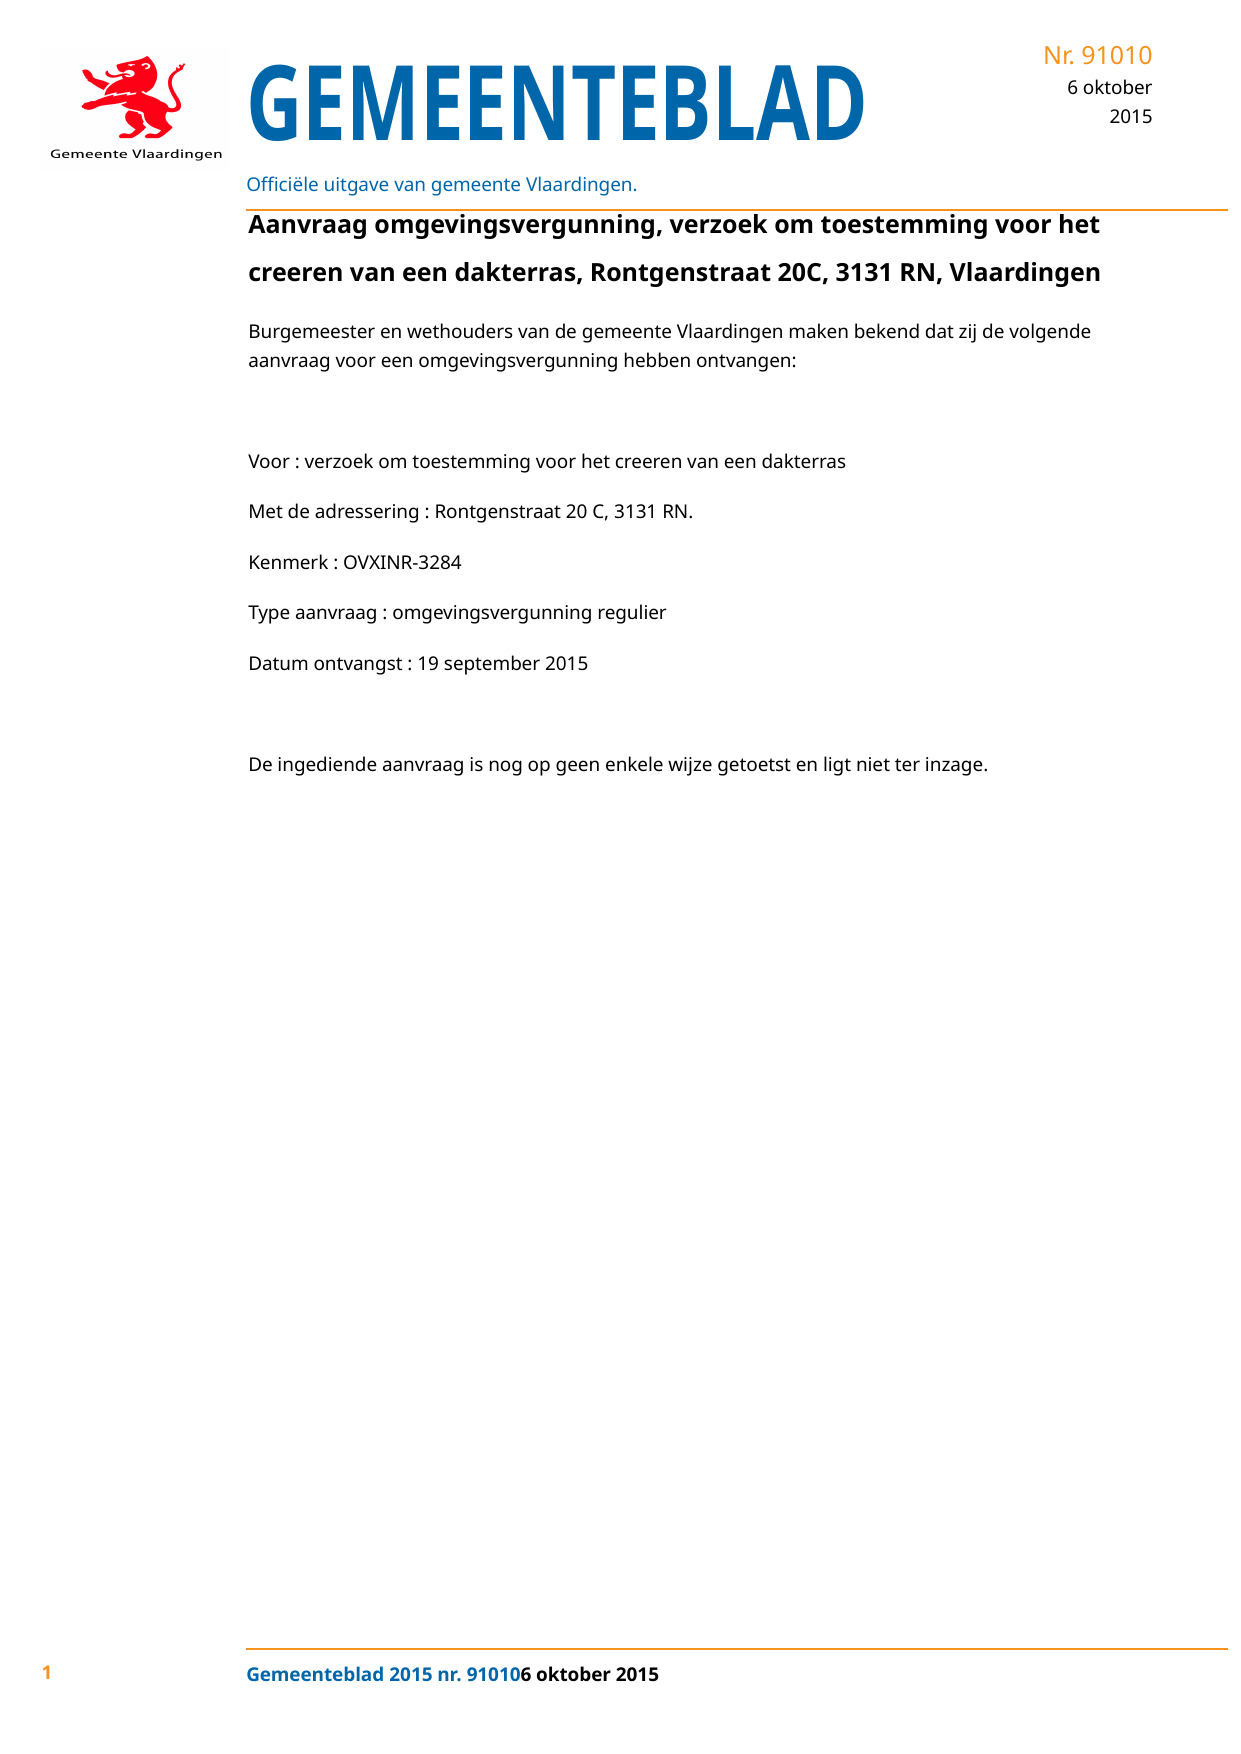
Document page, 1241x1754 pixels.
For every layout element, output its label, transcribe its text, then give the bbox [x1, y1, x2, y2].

text Burgemeester en wethouders van de gemeente Vlaardingen maken bekend dat zij de volgende aanvraag voor een omgevingsvergunning hebben ontvangen: [248, 318, 1152, 373]
text Type aanvraag : omgevingsvergunning regulier [248, 599, 1152, 625]
text Met de adressering : Rontgenstraat 20 C, 3131 RN. [248, 499, 1152, 524]
text Kenmerk : OVXINR-3284 [248, 549, 1152, 575]
text Voor : verzoek om toestemming voor het creeren van een dakterras [248, 448, 1152, 474]
picture [41, 47, 231, 172]
text Datum ontvangst : 19 september 2015 [248, 650, 1152, 676]
text Aanvraag omgevingsvergunning, verzoek om toestemming voor het creeren van een dakterras, Rontgenstraat 20C, 3131 RN, Vlaardingen [248, 211, 1152, 288]
text De ingediende aanvraag is nog op geen enkele wijze getoetst en ligt niet ter inzage. [248, 751, 1152, 777]
